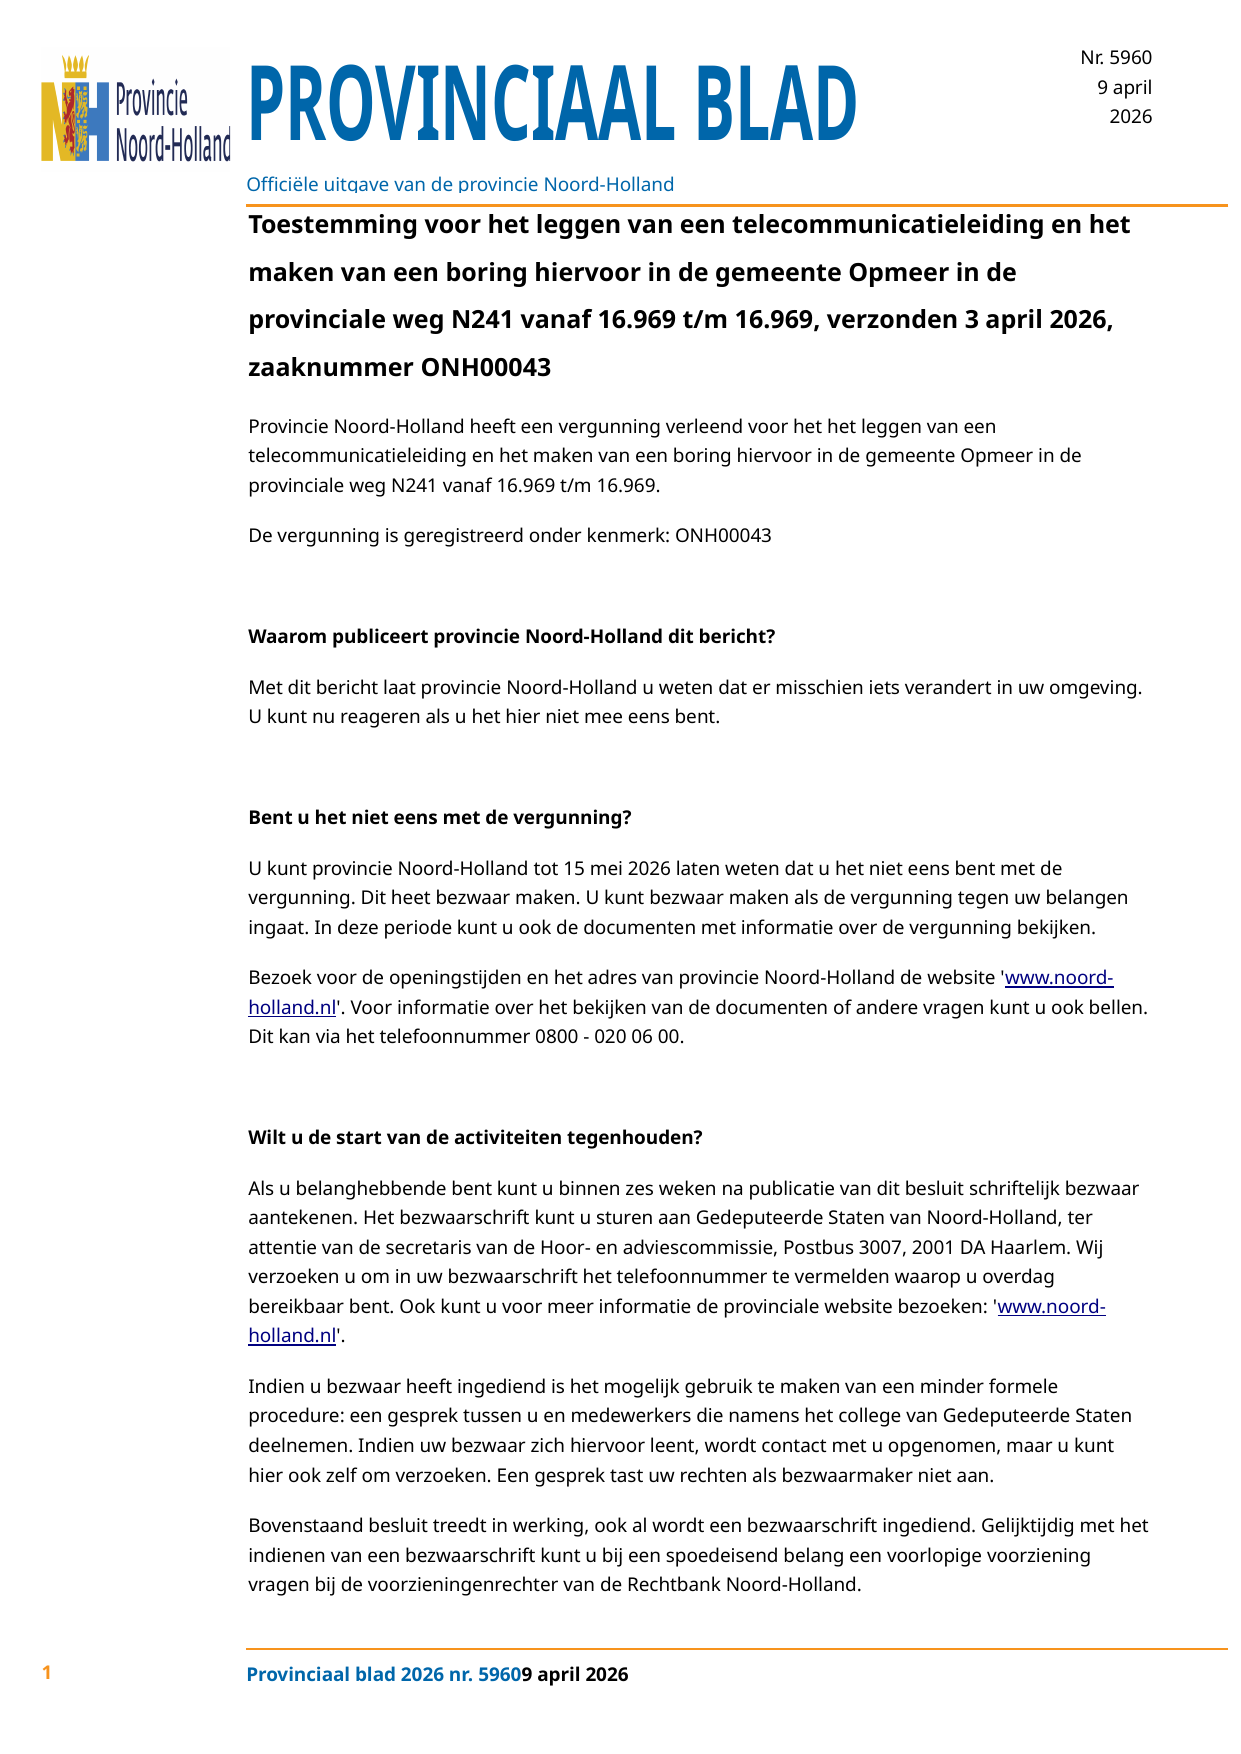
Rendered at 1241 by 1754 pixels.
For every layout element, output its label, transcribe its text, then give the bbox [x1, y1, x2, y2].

picture [41, 47, 231, 172]
text De vergunning is geregistreerd onder kenmerk: ONH00043 [248, 523, 1152, 548]
text Waarom publiceert provincie Noord-Holland dit bericht? [248, 623, 1152, 649]
text Toestemming voor het leggen van een telecommunicatieleiding en het maken van een boring hiervoor in de gemeente Opmeer in de provinciale weg N241 vanaf 16.969 t/m 16.969, verzonden 3 april 2026, zaaknummer ONH00043 [248, 207, 1152, 384]
text Bovenstaand besluit treedt in werking, ook al wordt een bezwaarschrift ingediend. Gelijktijdig met het indienen van een bezwaarschrift kunt u bij een spoedeisend belang een voorlopige voorziening vragen bij de voorzieningenrechter van de Rechtbank Noord-Holland. [248, 1512, 1152, 1597]
text Provincie Noord-Holland heeft een vergunning verleend voor het het leggen van een telecommunicatieleiding en het maken van een boring hiervoor in de gemeente Opmeer in de provinciale weg N241 vanaf 16.969 t/m 16.969. [248, 413, 1152, 498]
text U kunt provincie Noord-Holland tot 15 mei 2026 laten weten dat u het niet eens bent met de vergunning. Dit heet bezwaar maken. U kunt bezwaar maken als de vergunning tegen uw belangen ingaat. In deze periode kunt u ook de documenten met informatie over de vergunning bekijken. [248, 855, 1152, 940]
text Als u belanghebbende bent kunt u binnen zes weken na publicatie van dit besluit schriftelijk bezwaar aantekenen. Het bezwaarschrift kunt u sturen aan Gedeputeerde Staten van Noord-Holland, ter attentie van de secretaris van de Hoor- en adviescommissie, Postbus 3007, 2001 DA Haarlem. Wij verzoeken u om in uw bezwaarschrift het telefoonnummer te vermelden waarop u overdag bereikbaar bent. Ook kunt u voor meer informatie de provinciale website bezoeken: 'www.noord-holland.nl'. [248, 1175, 1152, 1348]
text Wilt u de start van de activiteiten tegenhouden? [248, 1124, 1152, 1150]
text Indien u bezwaar heeft ingediend is het mogelijk gebruik te maken van een minder formele procedure: een gesprek tussen u en medewerkers die namens het college van Gedeputeerde Staten deelnemen. Indien uw bezwaar zich hiervoor leent, wordt contact met u opgenomen, maar u kunt hier ook zelf om verzoeken. Een gesprek tast uw rechten als bezwaarmaker niet aan. [248, 1373, 1152, 1488]
text Bent u het niet eens met de vergunning? [248, 804, 1152, 830]
text Bezoek voor de openingstijden en het adres van provincie Noord-Holland de website 'www.noord-holland.nl'. Voor informatie over het bekijken van de documenten of andere vragen kunt u ook bellen. Dit kan via het telefoonnummer 0800 - 020 06 00. [248, 964, 1152, 1049]
text Met dit bericht laat provincie Noord-Holland u weten dat er misschien iets verandert in uw omgeving. U kunt nu reageren als u het hier niet mee eens bent. [248, 674, 1152, 729]
